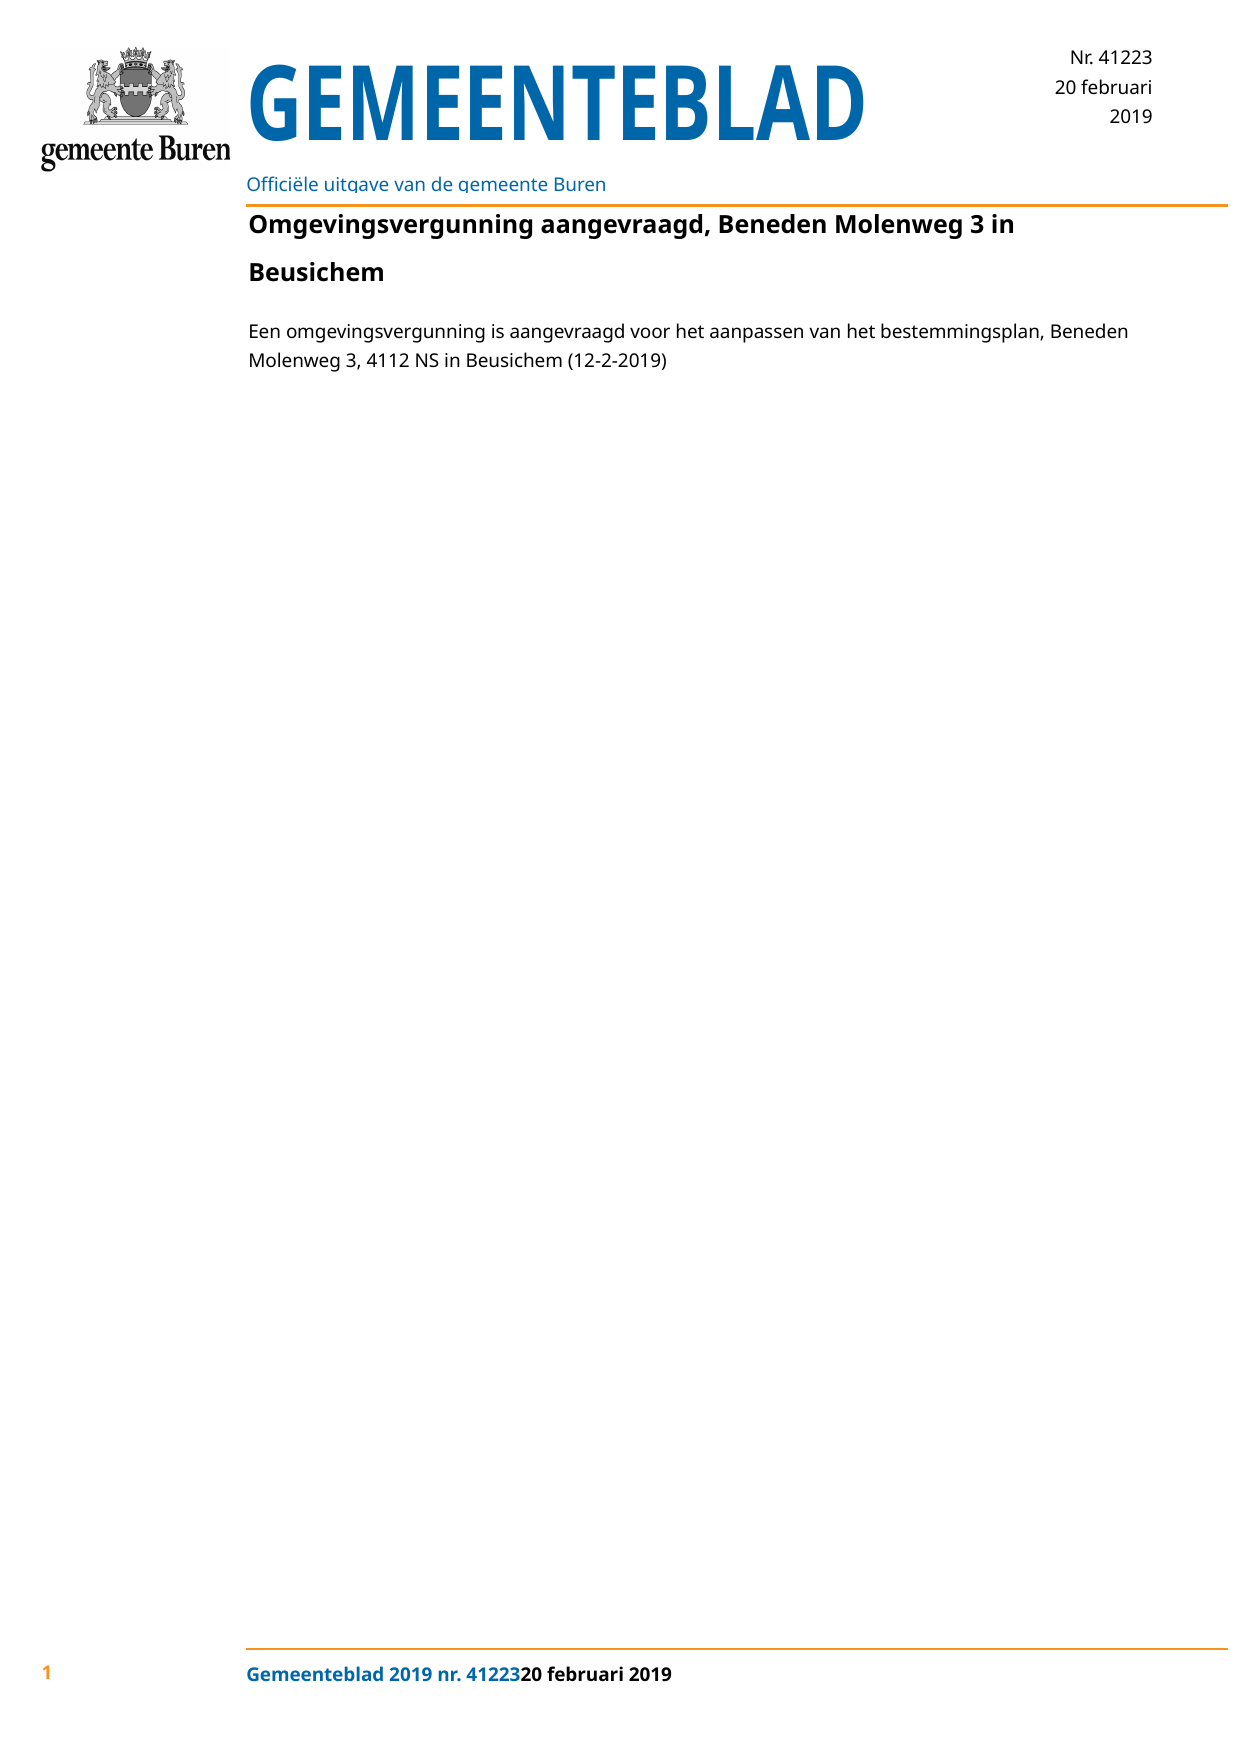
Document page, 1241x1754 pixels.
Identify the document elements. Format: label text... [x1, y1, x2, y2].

text Omgevingsvergunning aangevraagd, Beneden Molenweg 3 in Beusichem [248, 207, 1152, 288]
text Een omgevingsvergunning is aangevraagd voor het aanpassen van het bestemmingsplan, Beneden Molenweg 3, 4112 NS in Beusichem (12-2-2019) [248, 318, 1152, 373]
picture [41, 47, 231, 172]
